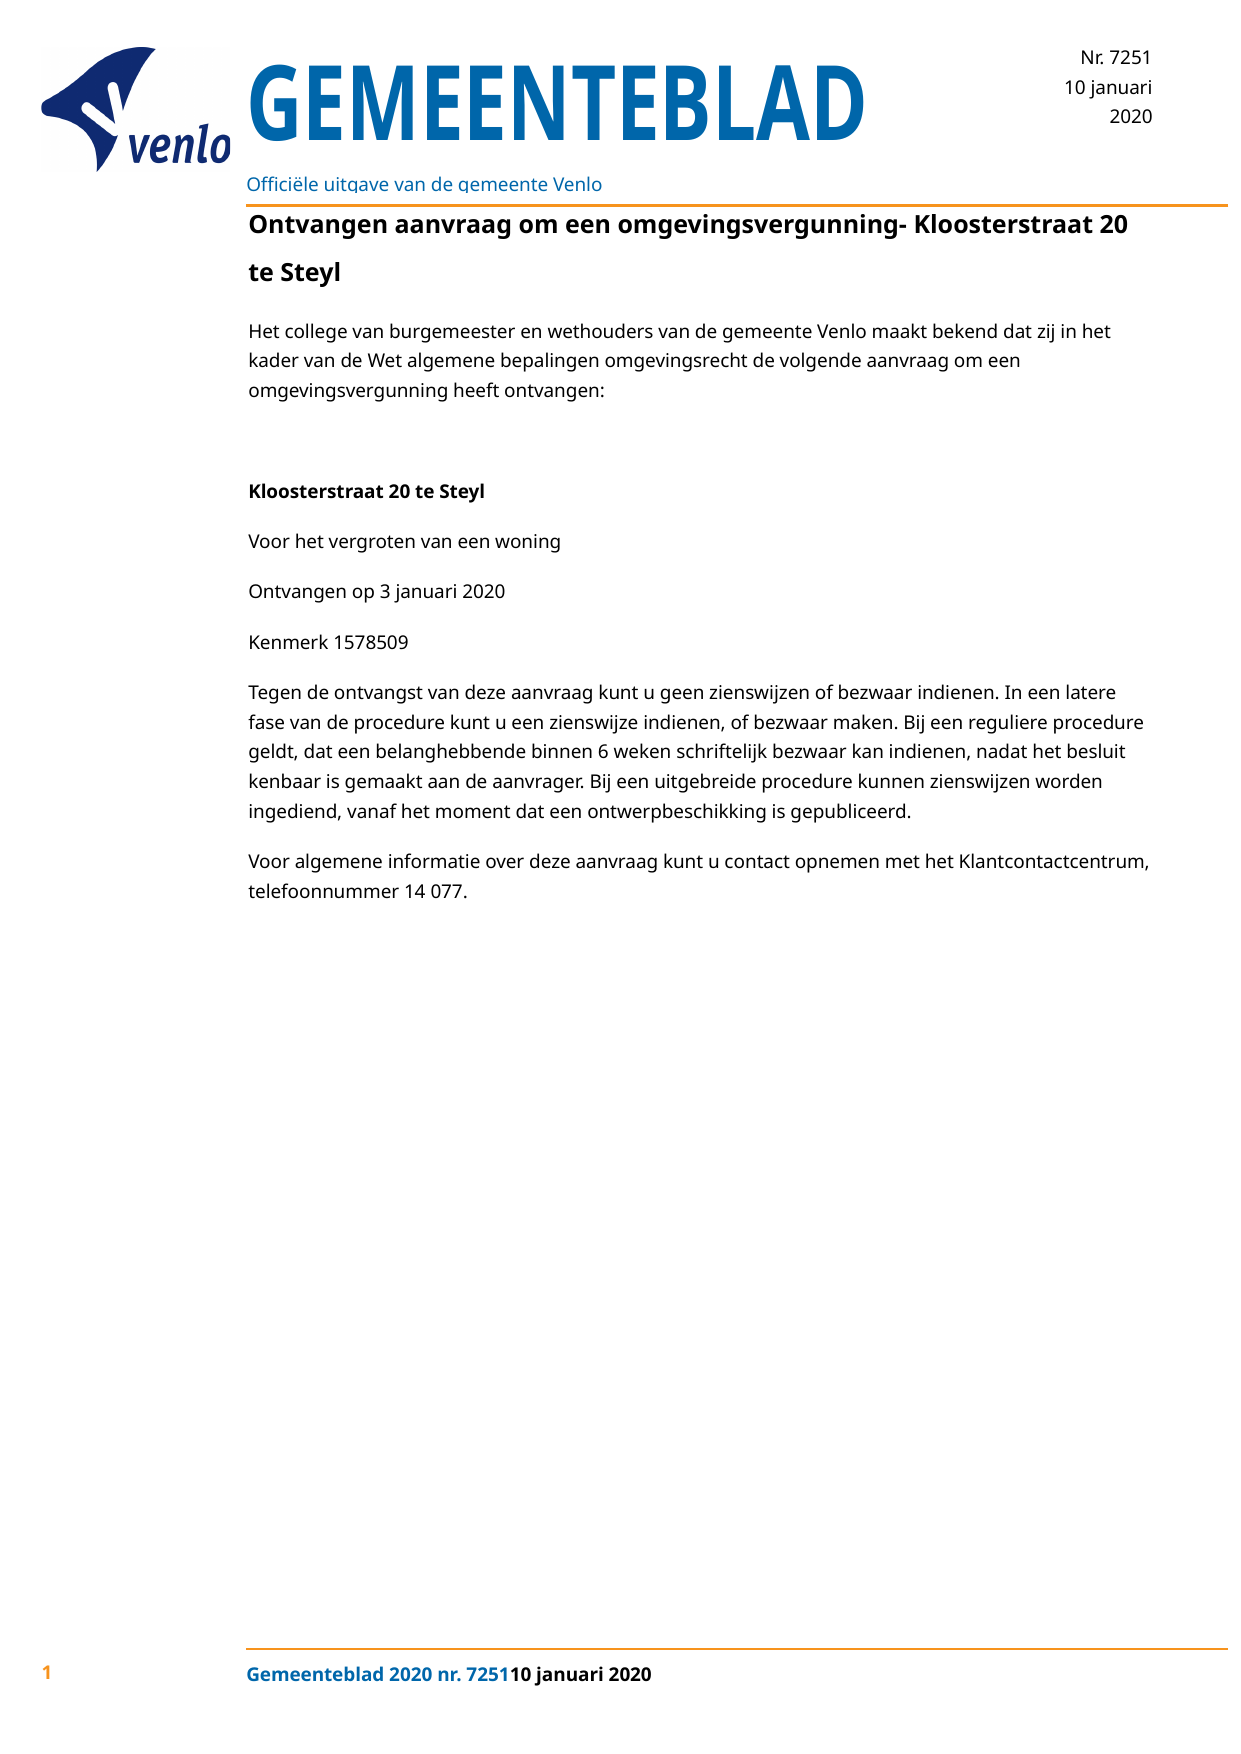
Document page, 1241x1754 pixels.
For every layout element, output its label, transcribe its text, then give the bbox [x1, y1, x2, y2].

picture [41, 47, 231, 172]
text Kloosterstraat 20 te Steyl [248, 478, 1152, 504]
text Voor het vergroten van een woning [248, 528, 1152, 554]
text Het college van burgemeester en wethouders van de gemeente Venlo maakt bekend dat zij in het kader van de Wet algemene bepalingen omgevingsrecht de volgende aanvraag om een omgevingsvergunning heeft ontvangen: [248, 318, 1152, 403]
text Kenmerk 1578509 [248, 629, 1152, 655]
text Tegen de ontvangst van deze aanvraag kunt u geen zienswijzen of bezwaar indienen. In een latere fase van de procedure kunt u een zienswijze indienen, of bezwaar maken. Bij een reguliere procedure geldt, dat een belanghebbende binnen 6 weken schriftelijk bezwaar kan indienen, nadat het besluit kenbaar is gemaakt aan de aanvrager. Bij een uitgebreide procedure kunnen zienswijzen worden ingediend, vanaf het moment dat een ontwerpbeschikking is gepubliceerd. [248, 679, 1152, 824]
text Ontvangen op 3 januari 2020 [248, 579, 1152, 604]
text Ontvangen aanvraag om een omgevingsvergunning- Kloosterstraat 20 te Steyl [248, 207, 1152, 288]
text Voor algemene informatie over deze aanvraag kunt u contact opnemen met het Klantcontactcentrum, telefoonnummer 14 077. [248, 848, 1152, 904]
